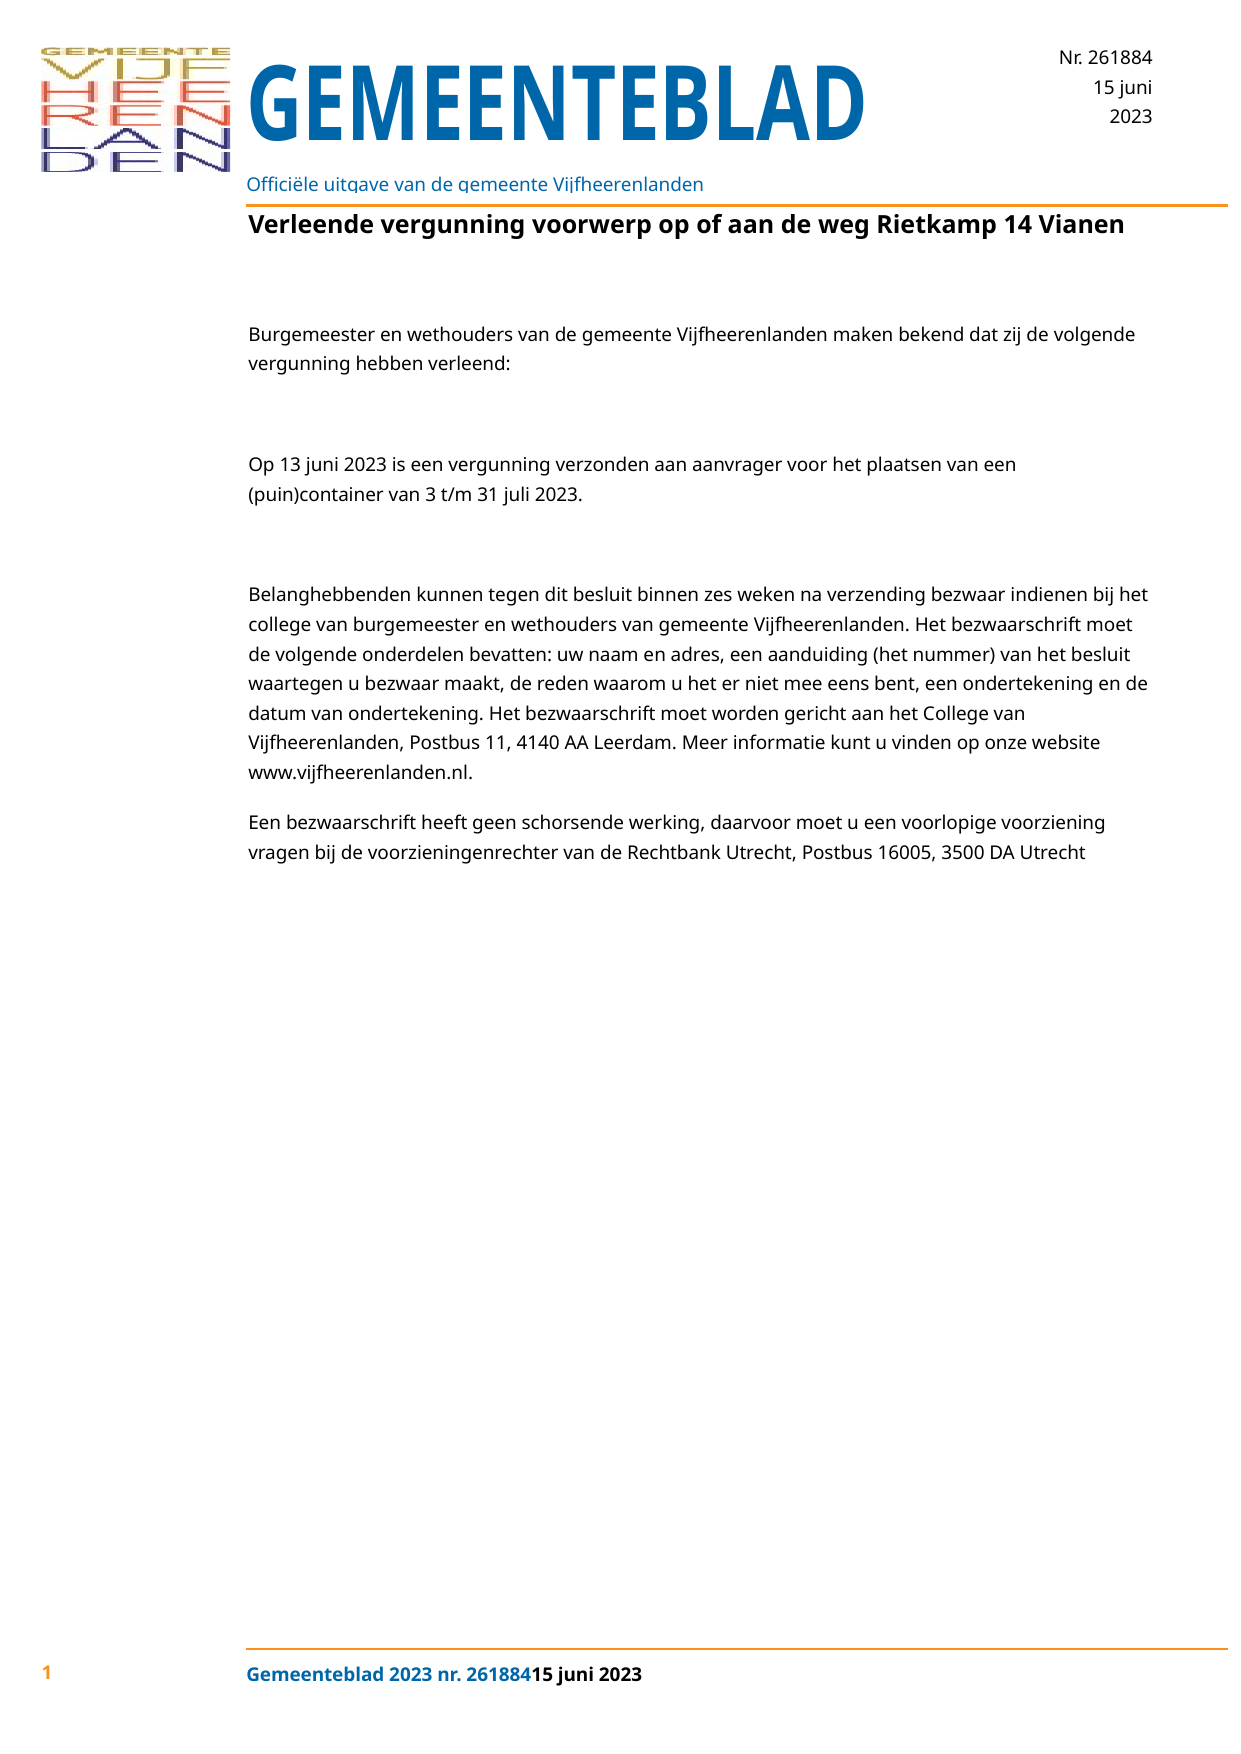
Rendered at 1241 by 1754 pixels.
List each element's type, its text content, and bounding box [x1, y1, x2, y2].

picture [41, 47, 231, 172]
text Verleende vergunning voorwerp op of aan de weg Rietkamp 14 Vianen [248, 207, 1152, 241]
text Een bezwaarschrift heeft geen schorsende werking, daarvoor moet u een voorlopige voorziening vragen bij de voorzieningenrechter van de Rechtbank Utrecht, Postbus 16005, 3500 DA Utrecht [248, 809, 1152, 865]
text Op 13 juni 2023 is een vergunning verzonden aan aanvrager voor het plaatsen van een (puin)container van 3 t/m 31 juli 2023. [248, 451, 1152, 506]
text Belanghebbenden kunnen tegen dit besluit binnen zes weken na verzending bezwaar indienen bij het college van burgemeester en wethouders van gemeente Vijfheerenlanden. Het bezwaarschrift moet de volgende onderdelen bevatten: uw naam en adres, een aanduiding (het nummer) van het besluit waartegen u bezwaar maakt, de reden waarom u het er niet mee eens bent, een ondertekening en de datum van ondertekening. Het bezwaarschrift moet worden gericht aan het College van Vijfheerenlanden, Postbus 11, 4140 AA Leerdam. Meer informatie kunt u vinden op onze website www.vijfheerenlanden.nl. [248, 582, 1152, 785]
text Burgemeester en wethouders van de gemeente Vijfheerenlanden maken bekend dat zij de volgende vergunning hebben verleend: [248, 321, 1152, 376]
